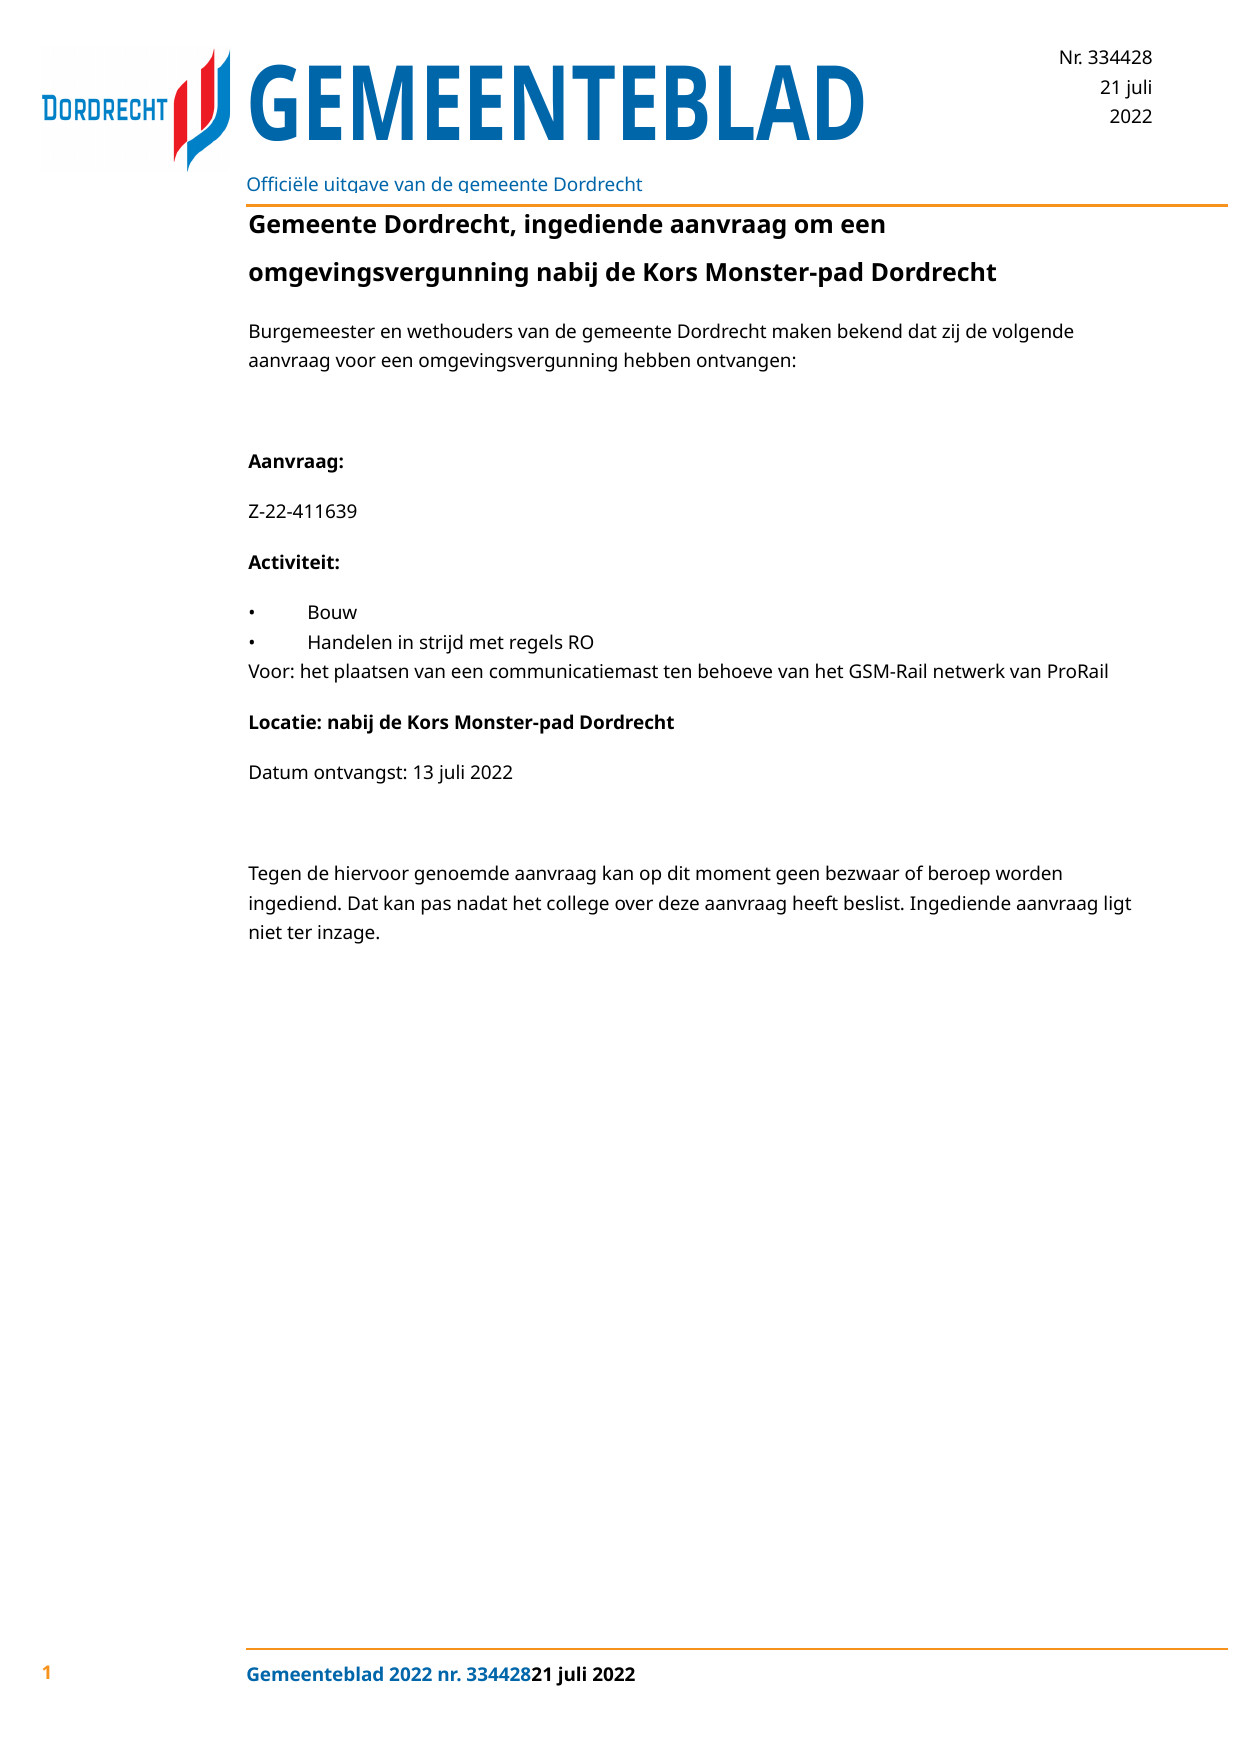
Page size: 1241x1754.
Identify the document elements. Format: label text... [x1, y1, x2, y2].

text Locatie: nabij de Kors Monster-pad Dordrecht [248, 709, 1152, 735]
text Burgemeester en wethouders van de gemeente Dordrecht maken bekend dat zij de volgende aanvraag voor een omgevingsvergunning hebben ontvangen: [248, 318, 1152, 373]
text Activiteit: [248, 549, 1152, 575]
picture [41, 47, 231, 172]
list Handelen in strijd met regels RO [248, 629, 1152, 655]
text Aanvraag: [248, 448, 1152, 474]
text Datum ontvangst: 13 juli 2022 [248, 759, 1152, 785]
text Voor: het plaatsen van een communicatiemast ten behoeve van het GSM-Rail netwerk van ProRail [248, 659, 1152, 684]
text Gemeente Dordrecht, ingediende aanvraag om een omgevingsvergunning nabij de Kors Monster-pad Dordrecht [248, 207, 1152, 288]
text Z-22-411639 [248, 499, 1152, 524]
text Tegen de hiervoor genoemde aanvraag kan op dit moment geen bezwaar of beroep worden ingediend. Dat kan pas nadat het college over deze aanvraag heeft beslist. Ingediende aanvraag ligt niet ter inzage. [248, 860, 1152, 945]
list Bouw [248, 599, 1152, 625]
